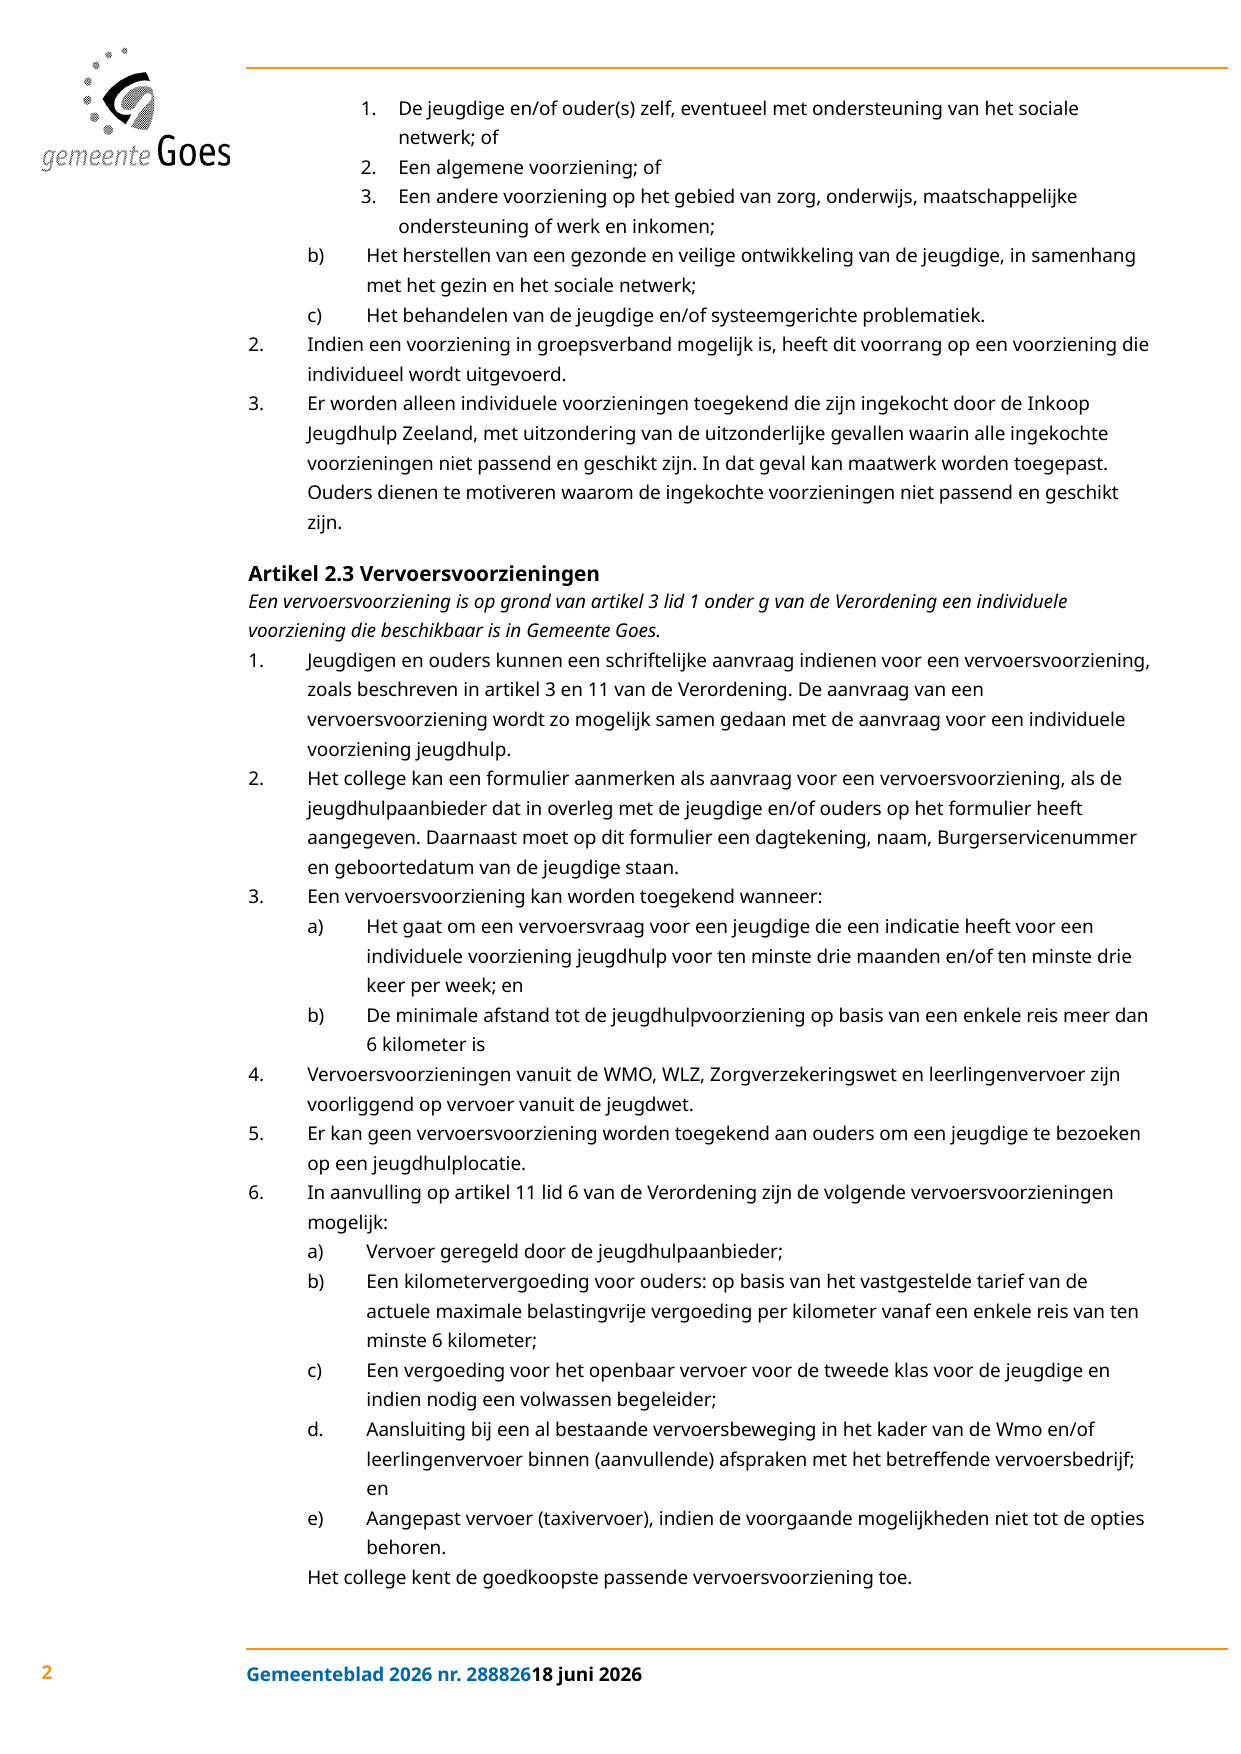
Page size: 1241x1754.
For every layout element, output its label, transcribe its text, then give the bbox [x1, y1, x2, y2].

list Het gaat om een vervoersvraag voor een jeugdige die een indicatie heeft voor een individuele voorziening jeugdhulp voor ten minste drie maanden en/of ten minste drie keer per week; en [307, 913, 1152, 998]
list Een algemene voorziening; of [361, 154, 1152, 180]
text Een vervoersvoorziening is op grond van artikel 3 lid 1 onder g van de Verordening een individuele voorziening die beschikbaar is in Gemeente Goes. [248, 588, 1152, 643]
list De minimale afstand tot de jeugdhulpvoorziening op basis van een enkele reis meer dan 6 kilometer is [307, 1002, 1152, 1057]
list Een vergoeding voor het openbaar vervoer voor de tweede klas voor de jeugdige en indien nodig een volwassen begeleider; [307, 1357, 1152, 1412]
list Een andere voorziening op het gebied van zorg, onderwijs, maatschappelijke ondersteuning of werk en inkomen; [361, 183, 1152, 239]
list Vervoersvoorzieningen vanuit de WMO, WLZ, Zorgverzekeringswet en leerlingenvervoer zijn voorliggend op vervoer vanuit de jeugdwet. [248, 1061, 1152, 1116]
list Een vervoersvoorziening kan worden toegekend wanneer: [248, 884, 1152, 909]
list Er worden alleen individuele voorzieningen toegekend die zijn ingekocht door de Inkoop Jeugdhulp Zeeland, met uitzondering van de uitzonderlijke gevallen waarin alle ingekochte voorzieningen niet passend en geschikt zijn. In dat geval kan maatwerk worden toegepast. Ouders dienen te motiveren waarom de ingekochte voorzieningen niet passend en geschikt zijn. [248, 391, 1152, 535]
list Aansluiting bij een al bestaande vervoersbeweging in het kader van de Wmo en/of leerlingenvervoer binnen (aanvullende) afspraken met het betreffende vervoersbedrijf; en [307, 1416, 1152, 1501]
list Indien een voorziening in groepsverband mogelijk is, heeft dit voorrang op een voorziening die individueel wordt uitgevoerd. [248, 331, 1152, 387]
list Het herstellen van een gezonde en veilige ontwikkeling van de jeugdige, in samenhang met het gezin en het sociale netwerk; [307, 243, 1152, 298]
picture [41, 47, 231, 172]
list Het college kent de goedkoopste passende vervoersvoorziening toe. [248, 1564, 1152, 1590]
list Vervoer geregeld door de jeugdhulpaanbieder; [307, 1239, 1152, 1264]
list Het college kan een formulier aanmerken als aanvraag voor een vervoersvoorziening, als de jeugdhulpaanbieder dat in overleg met de jeugdige en/of ouders op het formulier heeft aangegeven. Daarnaast moet op dit formulier een dagtekening, naam, Burgerservicenummer en geboortedatum van de jeugdige staan. [248, 765, 1152, 880]
text Artikel 2.3 Vervoersvoorzieningen [248, 559, 1152, 588]
list Een kilometervergoeding voor ouders: op basis van het vastgestelde tarief van de actuele maximale belastingvrije vergoeding per kilometer vanaf een enkele reis van ten minste 6 kilometer; [307, 1268, 1152, 1353]
list Jeugdigen en ouders kunnen een schriftelijke aanvraag indienen voor een vervoersvoorziening, zoals beschreven in artikel 3 en 11 van de Verordening. De aanvraag van een vervoersvoorziening wordt zo mogelijk samen gedaan met de aanvraag voor een individuele voorziening jeugdhulp. [248, 647, 1152, 761]
list In aanvulling op artikel 11 lid 6 van de Verordening zijn de volgende vervoersvoorzieningen mogelijk: [248, 1179, 1152, 1235]
list Er kan geen vervoersvoorziening worden toegekend aan ouders om een jeugdige te bezoeken op een jeugdhulplocatie. [248, 1120, 1152, 1176]
list Aangepast vervoer (taxivervoer), indien de voorgaande mogelijkheden niet tot de opties behoren. [307, 1505, 1152, 1560]
list Het behandelen van de jeugdige en/of systeemgerichte problematiek. [307, 302, 1152, 328]
list De jeugdige en/of ouder(s) zelf, eventueel met ondersteuning van het sociale netwerk; of [361, 95, 1152, 150]
